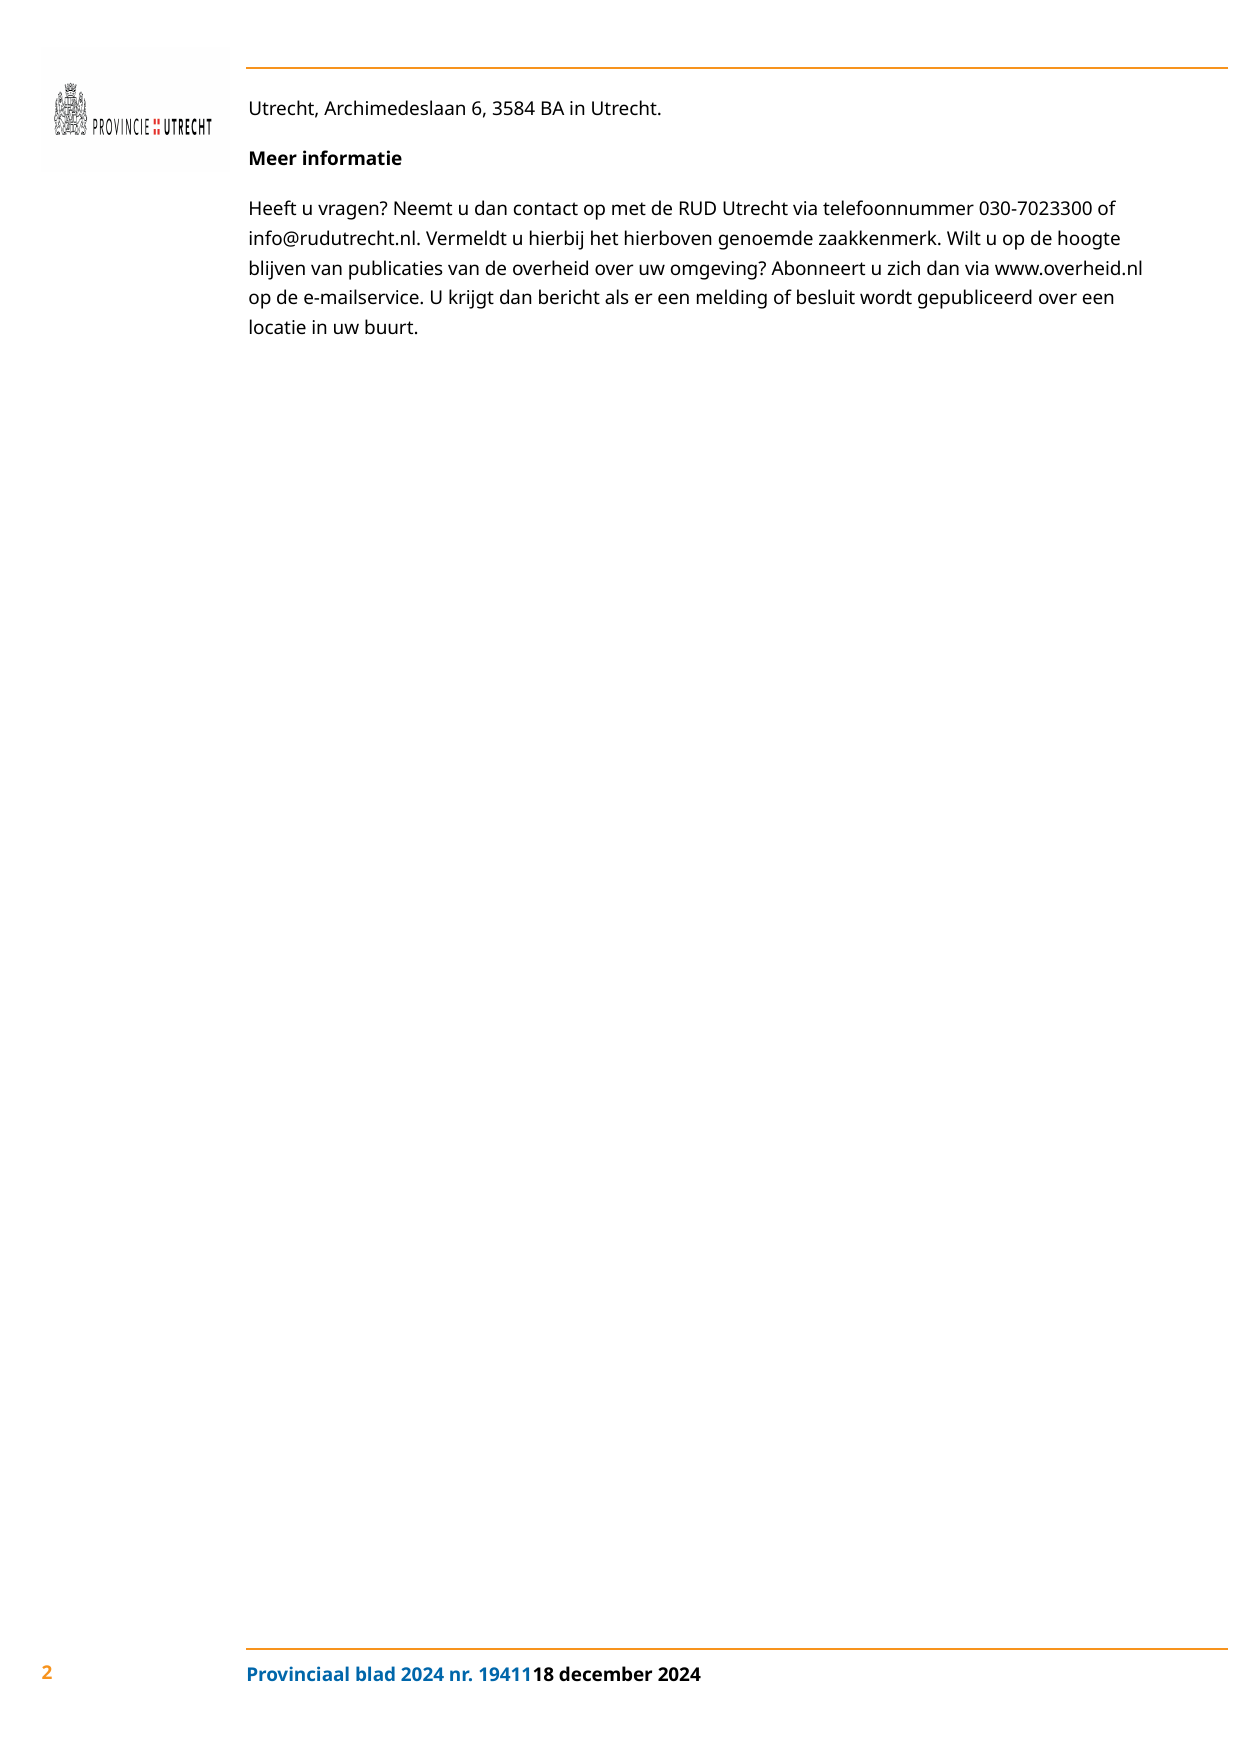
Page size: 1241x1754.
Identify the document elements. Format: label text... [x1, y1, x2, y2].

picture [41, 47, 231, 172]
text Heeft u vragen? Neemt u dan contact op met de RUD Utrecht via telefoonnummer 030-7023300 of info@rudutrecht.nl. Vermeldt u hierbij het hierboven genoemde zaakkenmerk. Wilt u op de hoogte blijven van publicaties van de overheid over uw omgeving? Abonneert u zich dan via www.overheid.nl op de e-mailservice. U krijgt dan bericht als er een melding of besluit wordt gepubliceerd over een locatie in uw buurt. [248, 196, 1152, 340]
text Meer informatie [248, 145, 1152, 171]
text Utrecht, Archimedeslaan 6, 3584 BA in Utrecht. [248, 95, 1152, 121]
